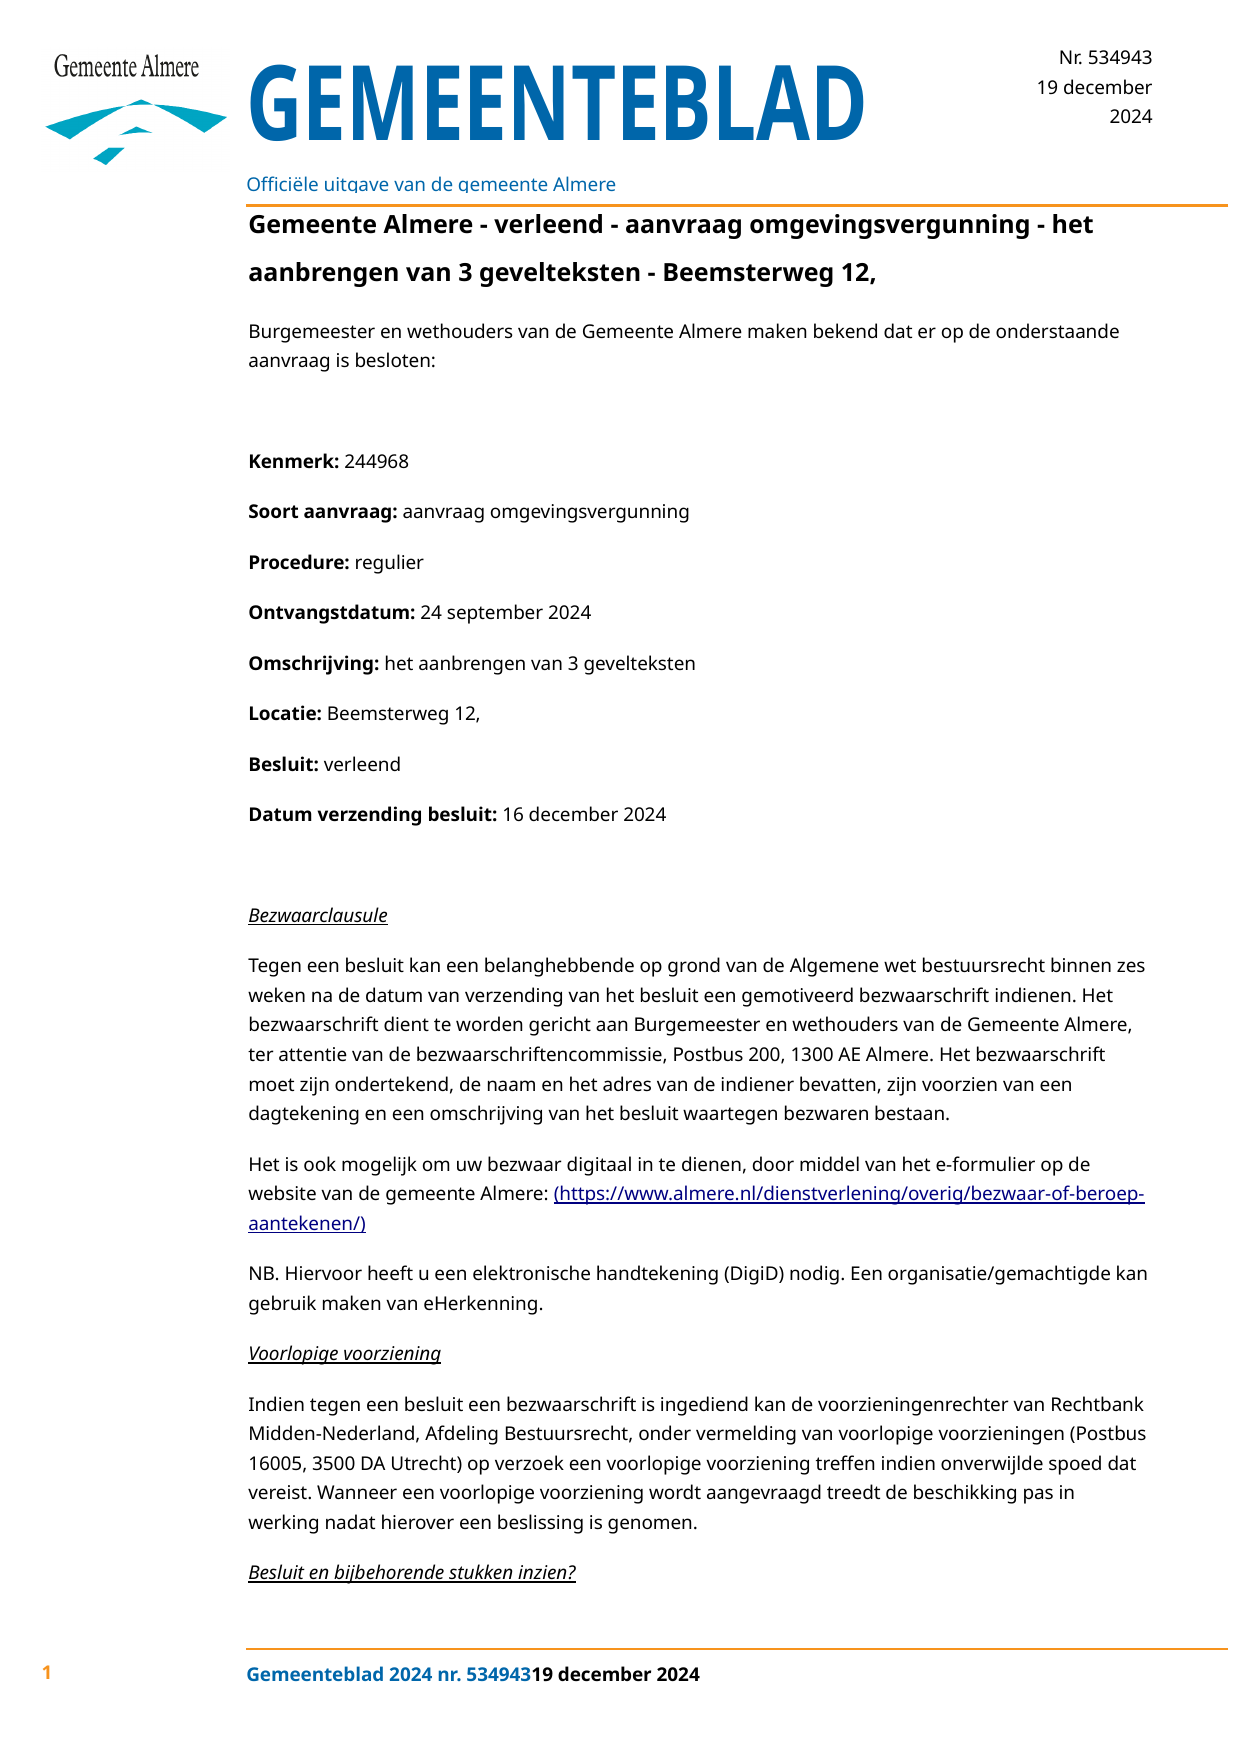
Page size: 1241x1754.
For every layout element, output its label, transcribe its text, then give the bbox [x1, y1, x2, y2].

text Burgemeester en wethouders van de Gemeente Almere maken bekend dat er op de onderstaande aanvraag is besloten: [248, 318, 1152, 373]
text Omschrijving: het aanbrengen van 3 gevelteksten [248, 650, 1152, 676]
text Kenmerk: 244968 [248, 448, 1152, 474]
picture [41, 47, 231, 172]
text Locatie: Beemsterweg 12, [248, 700, 1152, 726]
text Bezwaarclausule [248, 902, 1152, 928]
text Gemeente Almere - verleend - aanvraag omgevingsvergunning - het aanbrengen van 3 gevelteksten - Beemsterweg 12, [248, 207, 1152, 288]
text Tegen een besluit kan een belanghebbende op grond van de Algemene wet bestuursrecht binnen zes weken na de datum van verzending van het besluit een gemotiveerd bezwaarschrift indienen. Het bezwaarschrift dient te worden gericht aan Burgemeester en wethouders van de Gemeente Almere, ter attentie van de bezwaarschriftencommissie, Postbus 200, 1300 AE Almere. Het bezwaarschrift moet zijn ondertekend, de naam en het adres van de indiener bevatten, zijn voorzien van een dagtekening en een omschrijving van het besluit waartegen bezwaren bestaan. [248, 952, 1152, 1126]
text Procedure: regulier [248, 549, 1152, 575]
text Datum verzending besluit: 16 december 2024 [248, 801, 1152, 827]
text NB. Hiervoor heeft u een elektronische handtekening (DigiD) nodig. Een organisatie/gemachtigde kan gebruik maken van eHerkenning. [248, 1260, 1152, 1316]
text Besluit: verleend [248, 751, 1152, 777]
text Indien tegen een besluit een bezwaarschrift is ingediend kan de voorzieningenrechter van Rechtbank Midden-Nederland, Afdeling Bestuursrecht, onder vermelding van voorlopige voorzieningen (Postbus 16005, 3500 DA Utrecht) op verzoek een voorlopige voorziening treffen indien onverwijlde spoed dat vereist. Wanneer een voorlopige voorziening wordt aangevraagd treedt de beschikking pas in werking nadat hierover een beslissing is genomen. [248, 1391, 1152, 1535]
text Ontvangstdatum: 24 september 2024 [248, 599, 1152, 625]
text Het is ook mogelijk om uw bezwaar digitaal in te dienen, door middel van het e-formulier op de website van de gemeente Almere: (https://www.almere.nl/dienstverlening/overig/bezwaar-of-beroep-aantekenen/) [248, 1151, 1152, 1236]
text Soort aanvraag: aanvraag omgevingsvergunning [248, 499, 1152, 524]
text Besluit en bijbehorende stukken inzien? [248, 1559, 1152, 1585]
text Voorlopige voorziening [248, 1340, 1152, 1366]
